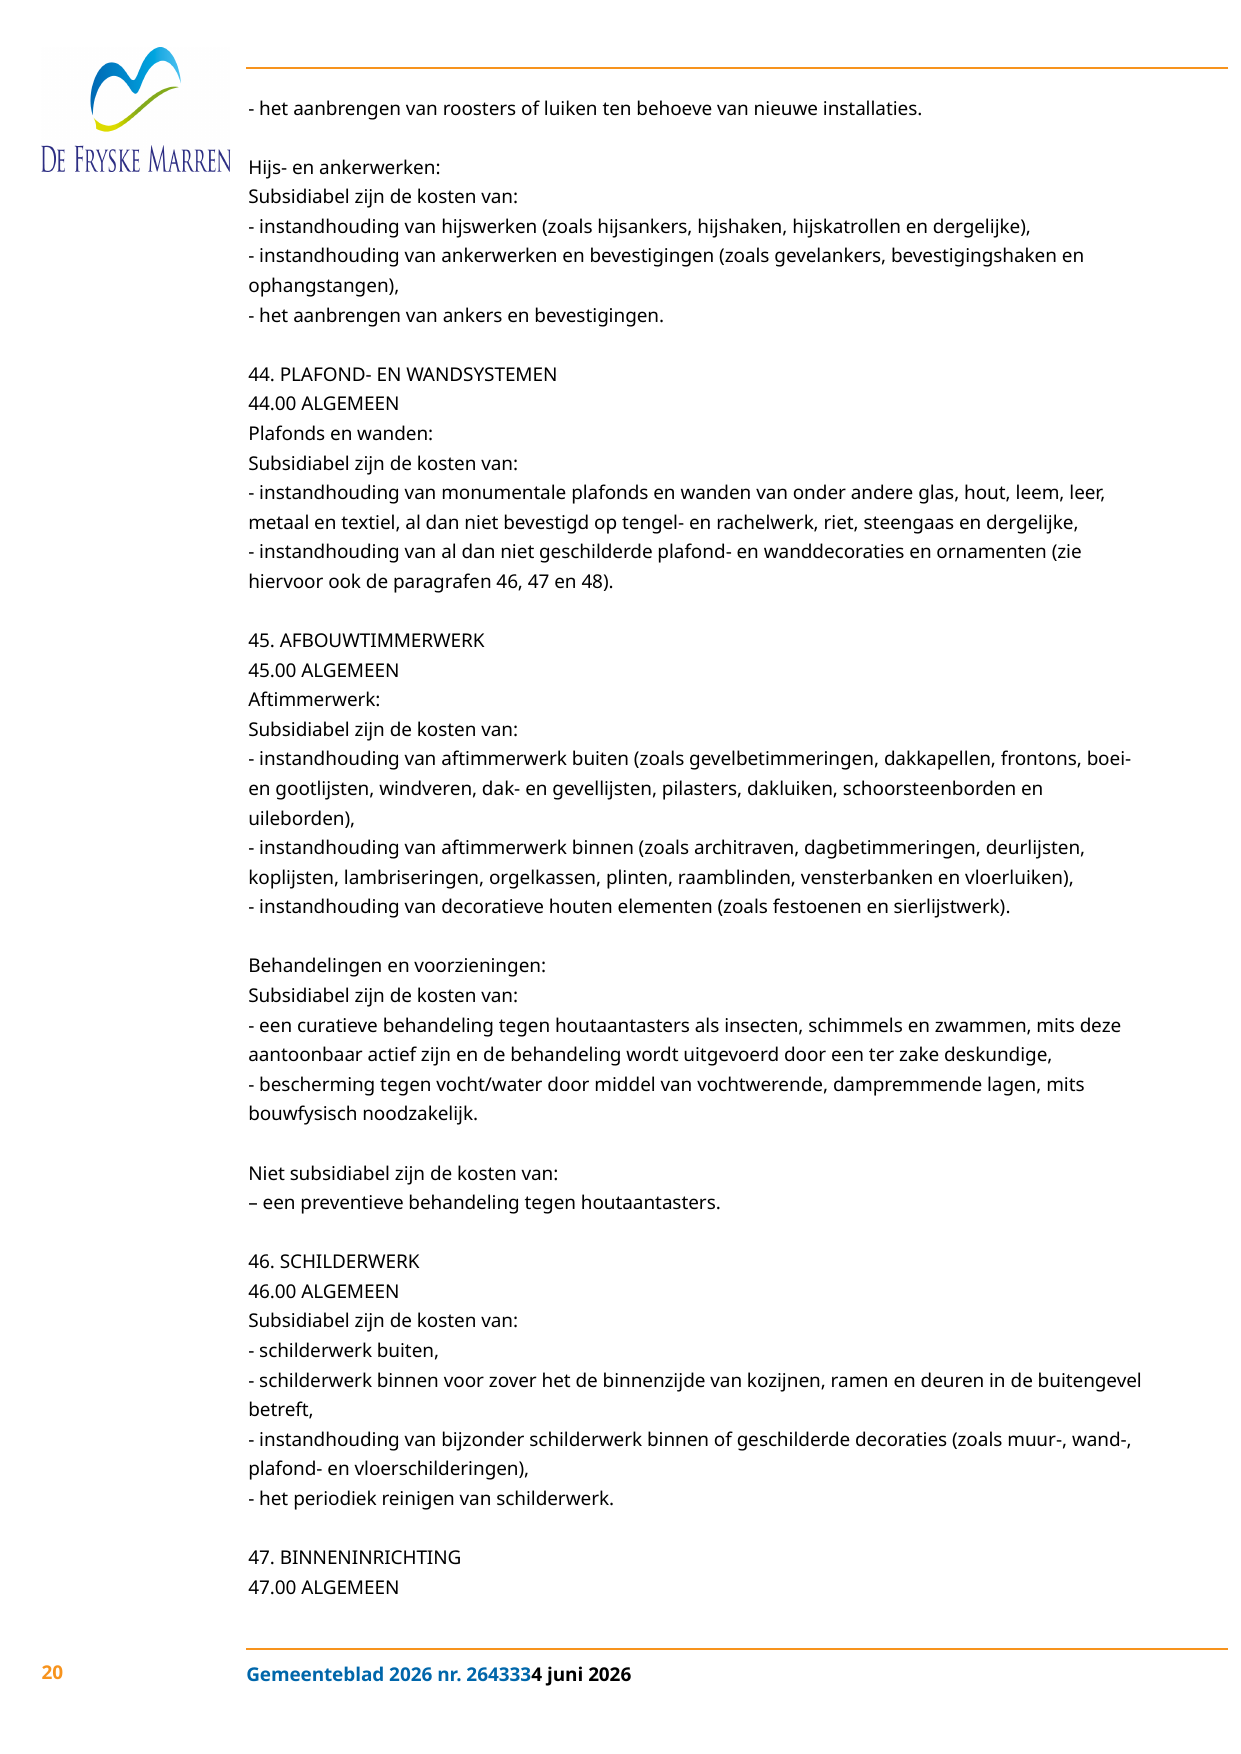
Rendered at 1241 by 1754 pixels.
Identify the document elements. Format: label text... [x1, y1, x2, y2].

text - het aanbrengen van roosters of luiken ten behoeve van nieuwe installaties. [248, 95, 1152, 121]
text 47. BINNENINRICHTING [248, 1544, 1152, 1570]
text Plafonds en wanden: [248, 420, 1152, 446]
text 46.00 ALGEMEEN [248, 1278, 1152, 1304]
text Subsidiabel zijn de kosten van: [248, 450, 1152, 476]
text - instandhouding van decoratieve houten elementen (zoals festoenen en sierlijstwerk). [248, 893, 1152, 919]
text - bescherming tegen vocht/water door middel van vochtwerende, dampremmende lagen, mits bouwfysisch noodzakelijk. [248, 1071, 1152, 1126]
text - instandhouding van al dan niet geschilderde plafond- en wanddecoraties en ornamenten (zie hiervoor ook de paragrafen 46, 47 en 48). [248, 538, 1152, 594]
text Aftimmerwerk: [248, 686, 1152, 712]
text 44. PLAFOND- EN WANDSYSTEMEN [248, 361, 1152, 387]
text 45. AFBOUWTIMMERWERK [248, 627, 1152, 653]
text - instandhouding van bijzonder schilderwerk binnen of geschilderde decoraties (zoals muur-, wand-, plafond- en vloerschilderingen), [248, 1426, 1152, 1481]
text Subsidiabel zijn de kosten van: [248, 1308, 1152, 1333]
text Subsidiabel zijn de kosten van: [248, 982, 1152, 1008]
text 46. SCHILDERWERK [248, 1248, 1152, 1274]
text - een curatieve behandeling tegen houtaantasters als insecten, schimmels en zwammen, mits deze aantoonbaar actief zijn en de behandeling wordt uitgevoerd door een ter zake deskundige, [248, 1012, 1152, 1067]
text Subsidiabel zijn de kosten van: [248, 716, 1152, 742]
text Behandelingen en voorzieningen: [248, 953, 1152, 978]
text - instandhouding van aftimmerwerk buiten (zoals gevelbetimmeringen, dakkapellen, frontons, boei- en gootlijsten, windveren, dak- en gevellijsten, pilasters, dakluiken, schoorsteenborden en uileborden), [248, 746, 1152, 831]
text – een preventieve behandeling tegen houtaantasters. [248, 1189, 1152, 1215]
text - instandhouding van monumentale plafonds en wanden van onder andere glas, hout, leem, leer, metaal en textiel, al dan niet bevestigd op tengel- en rachelwerk, riet, steengaas en dergelijke, [248, 479, 1152, 535]
text - schilderwerk buiten, [248, 1337, 1152, 1363]
text 45.00 ALGEMEEN [248, 657, 1152, 683]
picture [41, 47, 231, 172]
text - instandhouding van aftimmerwerk binnen (zoals architraven, dagbetimmeringen, deurlijsten, koplijsten, lambriseringen, orgelkassen, plinten, raamblinden, vensterbanken en vloerluiken), [248, 834, 1152, 890]
text - het periodiek reinigen van schilderwerk. [248, 1485, 1152, 1511]
text - instandhouding van ankerwerken en bevestigingen (zoals gevelankers, bevestigingshaken en ophangstangen), [248, 243, 1152, 298]
text - schilderwerk binnen voor zover het de binnenzijde van kozijnen, ramen en deuren in de buitengevel betreft, [248, 1367, 1152, 1422]
text Hijs- en ankerwerken: [248, 154, 1152, 180]
text Subsidiabel zijn de kosten van: [248, 183, 1152, 209]
text 44.00 ALGEMEEN [248, 391, 1152, 416]
text Niet subsidiabel zijn de kosten van: [248, 1160, 1152, 1186]
text 47.00 ALGEMEEN [248, 1574, 1152, 1600]
text - het aanbrengen van ankers en bevestigingen. [248, 302, 1152, 328]
text - instandhouding van hijswerken (zoals hijsankers, hijshaken, hijskatrollen en dergelijke), [248, 213, 1152, 239]
